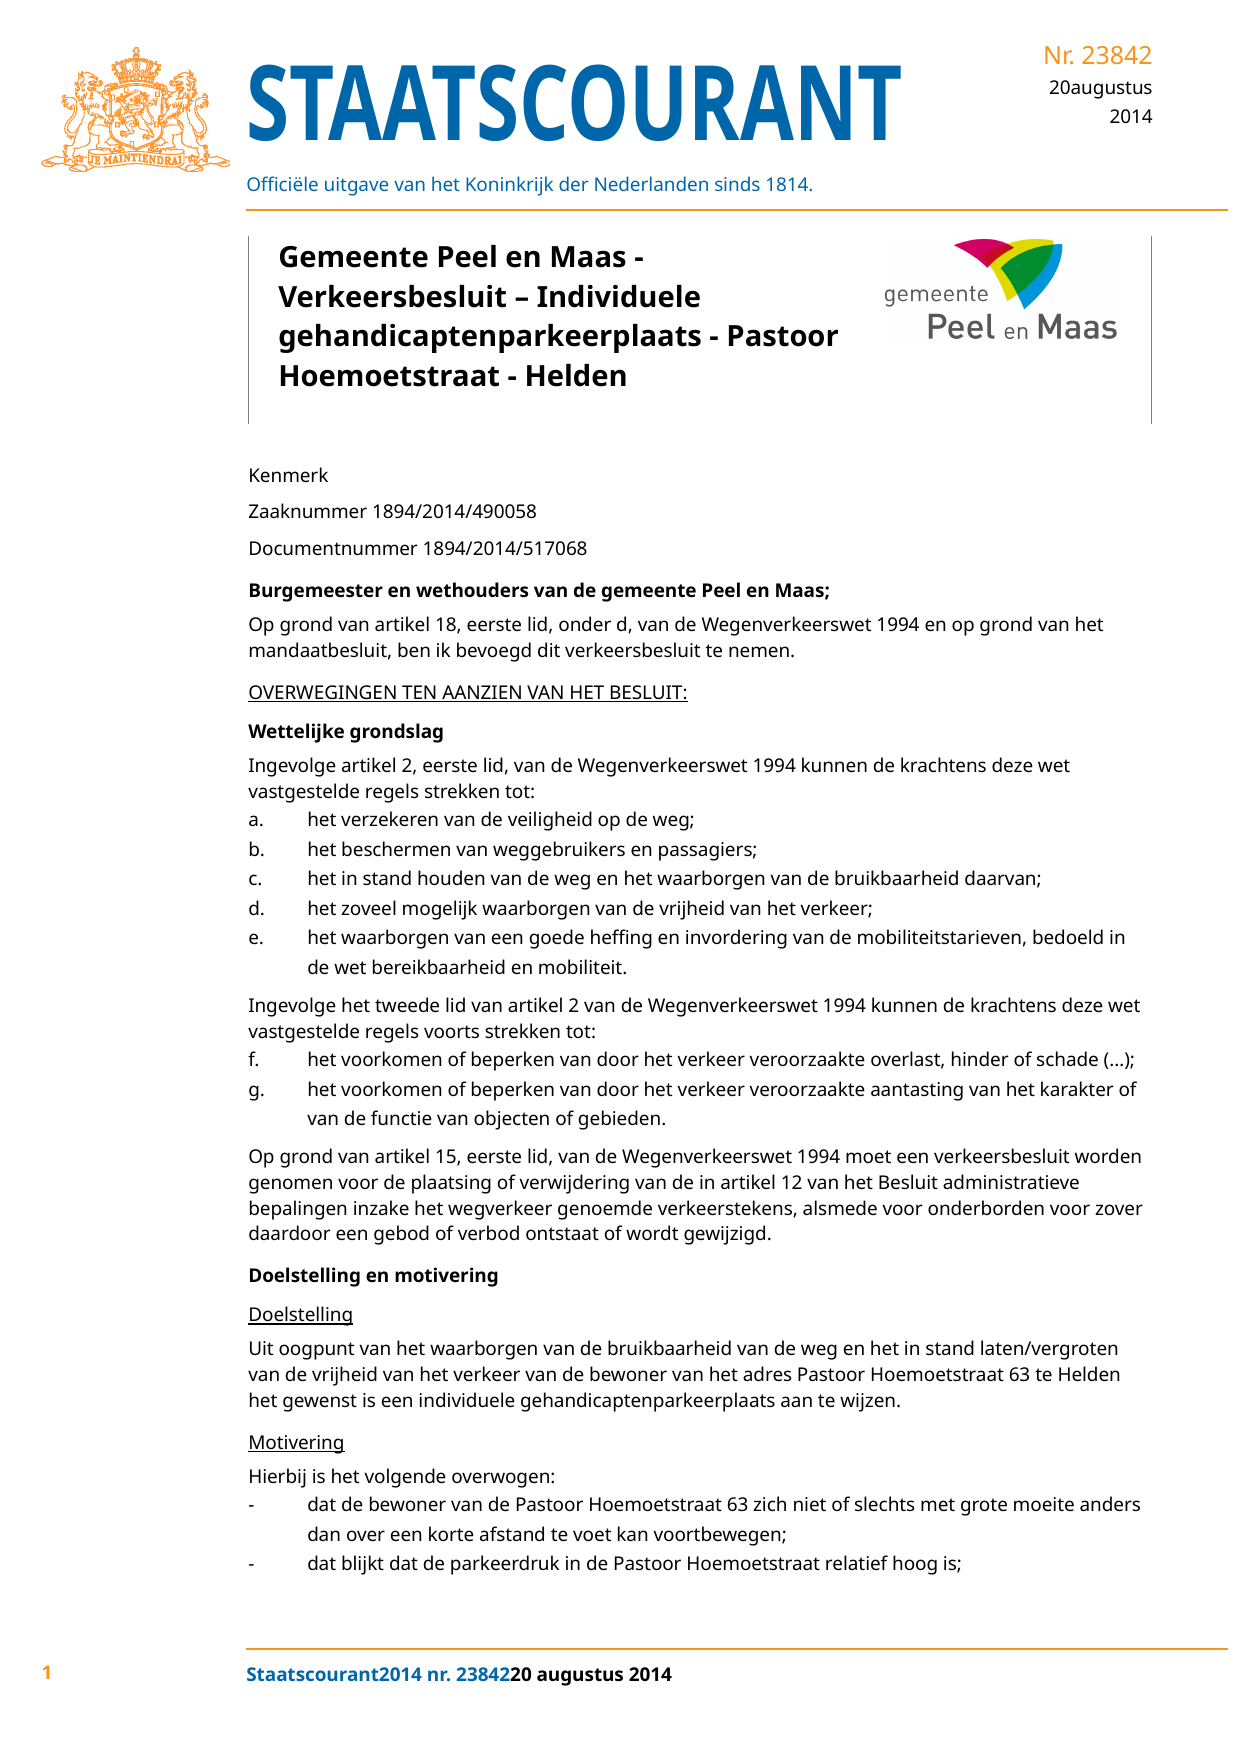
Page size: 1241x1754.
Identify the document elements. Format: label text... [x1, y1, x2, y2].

list het voorkomen of beperken van door het verkeer veroorzaakte aantasting van het karakter of van de functie van objecten of gebieden. [248, 1076, 1152, 1131]
text OVERWEGINGEN TEN AANZIEN VAN HET BESLUIT: [248, 679, 1152, 704]
list het beschermen van weggebruikers en passagiers; [248, 836, 1152, 862]
list dat de bewoner van de Pastoor Hoemoetstraat 63 zich niet of slechts met grote moeite anders dan over een korte afstand te voet kan voortbewegen; [248, 1491, 1152, 1547]
picture [882, 236, 1119, 343]
list het voorkomen of beperken van door het verkeer veroorzaakte overlast, hinder of schade (…); [248, 1046, 1152, 1072]
text Documentnummer 1894/2014/517068 [248, 535, 1152, 561]
text Ingevolge artikel 2, eerste lid, van de Wegenverkeerswet 1994 kunnen de krachtens deze wet vastgestelde regels strekken tot: [248, 752, 1152, 804]
text Kenmerk [248, 462, 1152, 488]
text Doelstelling en motivering [248, 1262, 1152, 1288]
text Motivering [248, 1429, 1152, 1455]
text Hierbij is het volgende overwogen: [248, 1463, 1152, 1489]
text Uit oogpunt van het waarborgen van de bruikbaarheid van de weg en het in stand laten/vergroten van de vrijheid van het verkeer van de bewoner van het adres Pastoor Hoemoetstraat 63 te Helden het gewenst is een individuele gehandicaptenparkeerplaats aan te wijzen. [248, 1336, 1152, 1413]
picture [41, 47, 231, 172]
table_header Gemeente Peel en Maas - Verkeersbesluit – Individuele gehandicaptenparkeerplaats - Pastoor Hoemoetstraat - Helden [249, 236, 850, 424]
list het zoveel mogelijk waarborgen van de vrijheid van het verkeer; [248, 895, 1152, 921]
table_header [850, 236, 1151, 424]
text Wettelijke grondslag [248, 718, 1152, 744]
list het in stand houden van de weg en het waarborgen van de bruikbaarheid daarvan; [248, 865, 1152, 891]
text Op grond van artikel 15, eerste lid, van de Wegenverkeerswet 1994 moet een verkeersbesluit worden genomen voor de plaatsing of verwijdering van de in artikel 12 van het Besluit administratieve bepalingen inzake het wegverkeer genoemde verkeerstekens, alsmede voor onderborden voor zover daardoor een gebod of verbod ontstaat of wordt gewijzigd. [248, 1143, 1152, 1246]
list het waarborgen van een goede heffing en invordering van de mobiliteitstarieven, bedoeld in de wet bereikbaarheid en mobiliteit. [248, 924, 1152, 980]
list dat blijkt dat de parkeerdruk in de Pastoor Hoemoetstraat relatief hoog is; [248, 1551, 1152, 1576]
list het verzekeren van de veiligheid op de weg; [248, 806, 1152, 832]
text Op grond van artikel 18, eerste lid, onder d, van de Wegenverkeerswet 1994 en op grond van het mandaatbesluit, ben ik bevoegd dit verkeersbesluit te nemen. [248, 611, 1152, 663]
text Zaaknummer 1894/2014/490058 [248, 499, 1152, 524]
text Doelstelling [248, 1302, 1152, 1327]
text Burgemeester en wethouders van de gemeente Peel en Maas; [248, 577, 1152, 603]
text Ingevolge het tweede lid van artikel 2 van de Wegenverkeerswet 1994 kunnen de krachtens deze wet vastgestelde regels voorts strekken tot: [248, 992, 1152, 1043]
